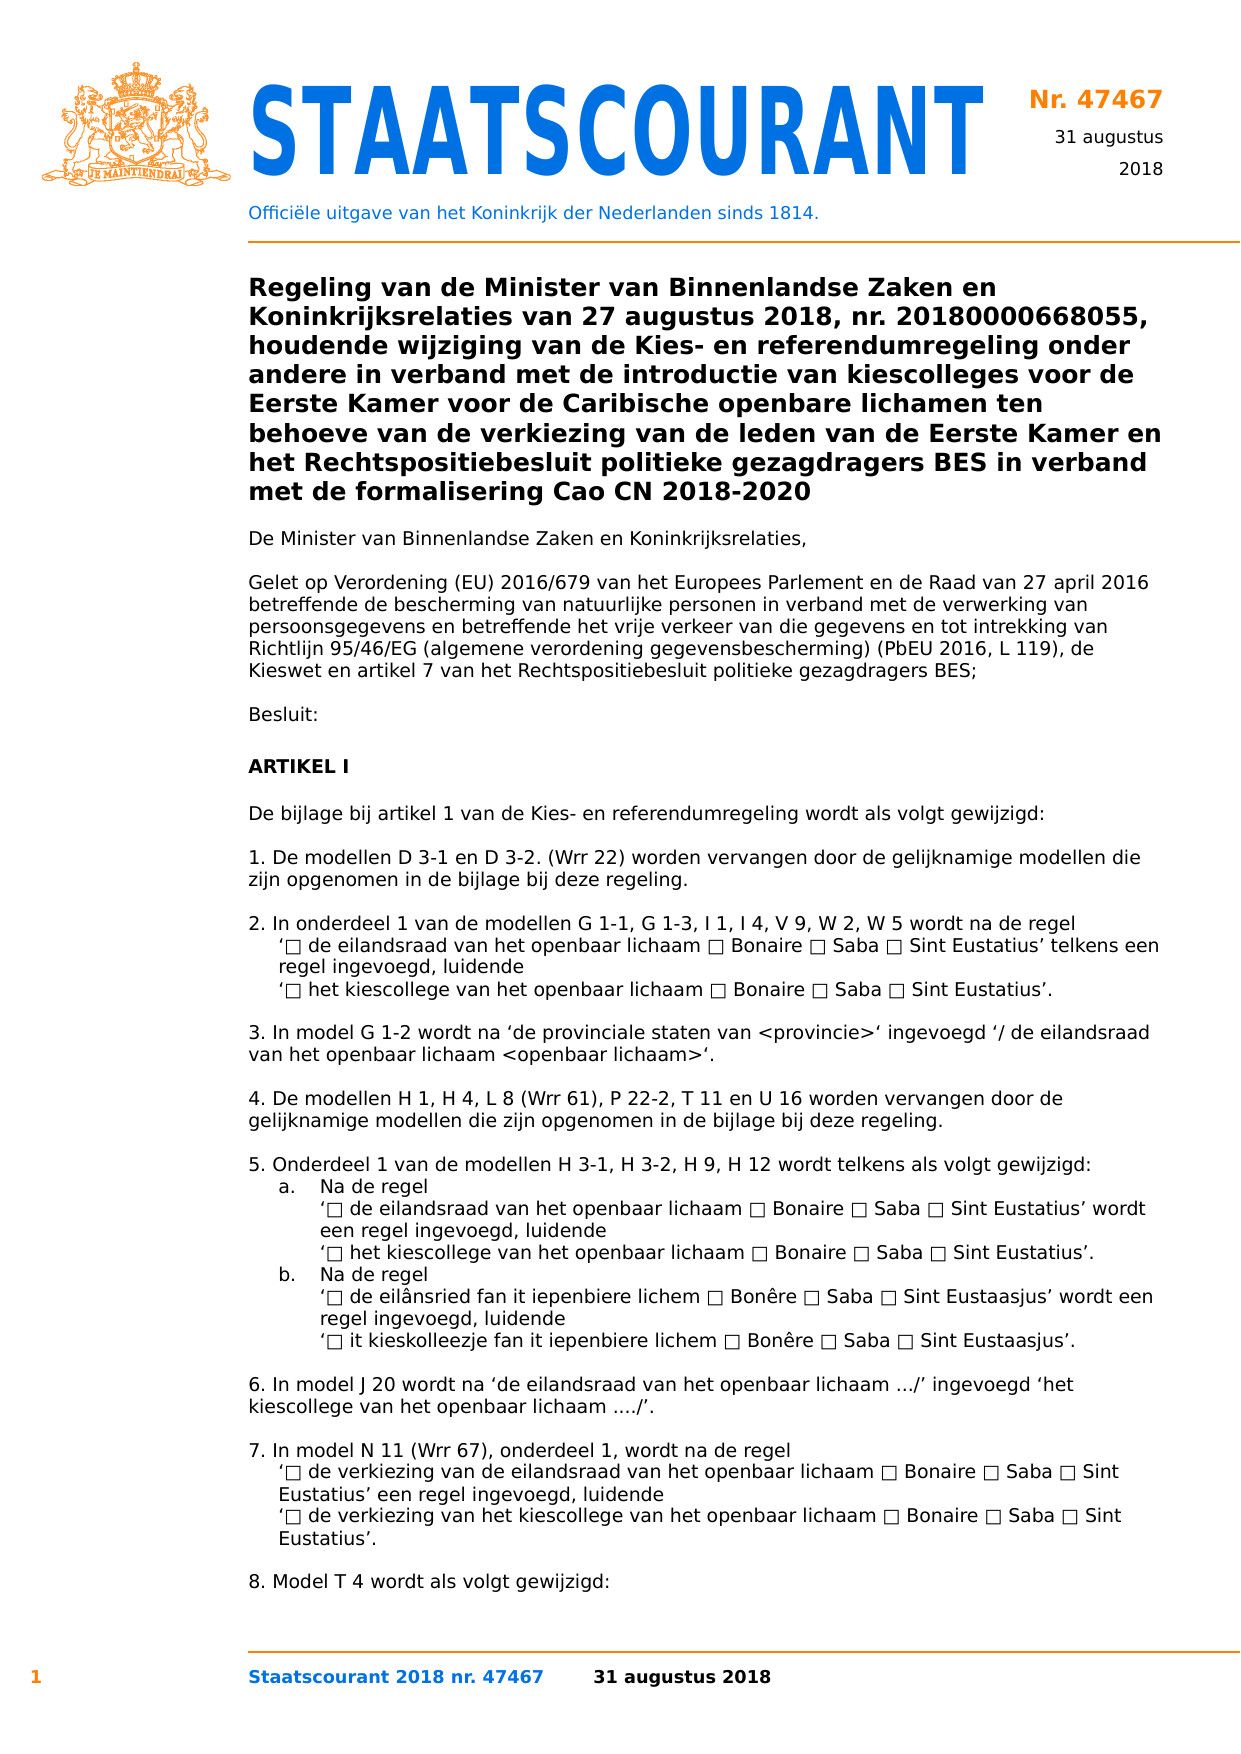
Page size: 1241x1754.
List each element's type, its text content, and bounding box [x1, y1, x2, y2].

text 2. In onderdeel 1 van de modellen G 1-1, G 1-3, I 1, I 4, V 9, W 2, W 5 wordt na de regel [248, 912, 1163, 934]
text 1. De modellen D 3-1 en D 3-2. (Wrr 22) worden vervangen door de gelijknamige modellen die zijn opgenomen in de bijlage bij deze regeling. [248, 847, 1163, 891]
table_header Nr. 47467 [998, 62, 1240, 121]
text ‘□ de eilânsried fan it iepenbiere lichem □ Bonêre □ Saba □ Sint Eustaasjus’ wordt een regel ingevoegd, luidende [319, 1286, 1163, 1330]
text 5. Onderdeel 1 van de modellen H 3-1, H 3-2, H 9, H 12 wordt telkens als volgt gewijzigd: [248, 1154, 1163, 1176]
table_cell Officiële uitgave van het Koninkrijk der Nederlanden sinds 1814. [248, 203, 1240, 241]
text ‘□ de verkiezing van het kiescollege van het openbaar lichaam □ Bonaire □ Saba □ Sint Eustatius’. [278, 1505, 1163, 1549]
table_cell 2018 [998, 153, 1240, 203]
text De bijlage bij artikel 1 van de Kies- en referendumregeling wordt als volgt gewijzigd: [248, 803, 1163, 825]
table_header STAATSCOURANT [248, 62, 998, 203]
picture [41, 62, 231, 186]
text ‘□ de verkiezing van de eilandsraad van het openbaar lichaam □ Bonaire □ Saba □ Sint Eustatius’ een regel ingevoegd, luidende [278, 1461, 1163, 1505]
text 6. In model J 20 wordt na ‘de eilandsraad van het openbaar lichaam .../’ ingevoegd ‘het kiescollege van het openbaar lichaam ..../’. [248, 1374, 1163, 1418]
text ‘□ it kieskolleezje fan it iepenbiere lichem □ Bonêre □ Saba □ Sint Eustaasjus’. [319, 1330, 1163, 1352]
text ‘□ de eilandsraad van het openbaar lichaam □ Bonaire □ Saba □ Sint Eustatius’ wordt een regel ingevoegd, luidende [319, 1198, 1163, 1242]
text 4. De modellen H 1, H 4, L 8 (Wrr 61), P 22-2, T 11 en U 16 worden vervangen door de gelijknamige modellen die zijn opgenomen in de bijlage bij deze regeling. [248, 1088, 1163, 1132]
subtitle Regeling van de Minister van Binnenlandse Zaken en Koninkrijksrelaties van 27 augustus 2018, nr. 20180000668055, houdende wijziging van de Kies- en referendumregeling onder andere in verband met de introductie van kiescolleges voor de Eerste Kamer voor de Caribische openbare lichamen ten behoeve van de verkiezing van de leden van de Eerste Kamer en het Rechtspositiebesluit politieke gezagdragers BES in verband met de formalisering Cao CN 2018-2020 [248, 273, 1163, 506]
text b. Na de regel [278, 1264, 1163, 1286]
table_cell 31 augustus [998, 121, 1240, 153]
text a. Na de regel [278, 1176, 1163, 1198]
text 8. Model T 4 wordt als volgt gewijzigd: [248, 1571, 1163, 1593]
text Besluit: [248, 704, 1163, 726]
subtitle ARTIKEL I [248, 756, 1163, 778]
text Gelet op Verordening (EU) 2016/679 van het Europees Parlement en de Raad van 27 april 2016 betreffende de bescherming van natuurlijke personen in verband met de verwerking van persoonsgegevens en betreffende het vrije verkeer van die gegevens en tot intrekking van Richtlijn 95/46/EG (algemene verordening gegevensbescherming) (PbEU 2016, L 119), de Kieswet en artikel 7 van het Rechtspositiebesluit politieke gezagdragers BES; [248, 572, 1163, 682]
text ‘□ het kiescollege van het openbaar lichaam □ Bonaire □ Saba □ Sint Eustatius’. [278, 978, 1163, 1000]
text 3. In model G 1-2 wordt na ‘de provinciale staten van <provincie>‘ ingevoegd ‘/ de eilandsraad van het openbaar lichaam <openbaar lichaam>‘. [248, 1022, 1163, 1066]
text ‘□ de eilandsraad van het openbaar lichaam □ Bonaire □ Saba □ Sint Eustatius’ telkens een regel ingevoegd, luidende [278, 934, 1163, 978]
text De Minister van Binnenlandse Zaken en Koninkrijksrelaties, [248, 528, 1163, 550]
text ‘□ het kiescollege van het openbaar lichaam □ Bonaire □ Saba □ Sint Eustatius’. [319, 1242, 1163, 1264]
table_header [25, 62, 248, 241]
text 7. In model N 11 (Wrr 67), onderdeel 1, wordt na de regel [248, 1439, 1163, 1461]
